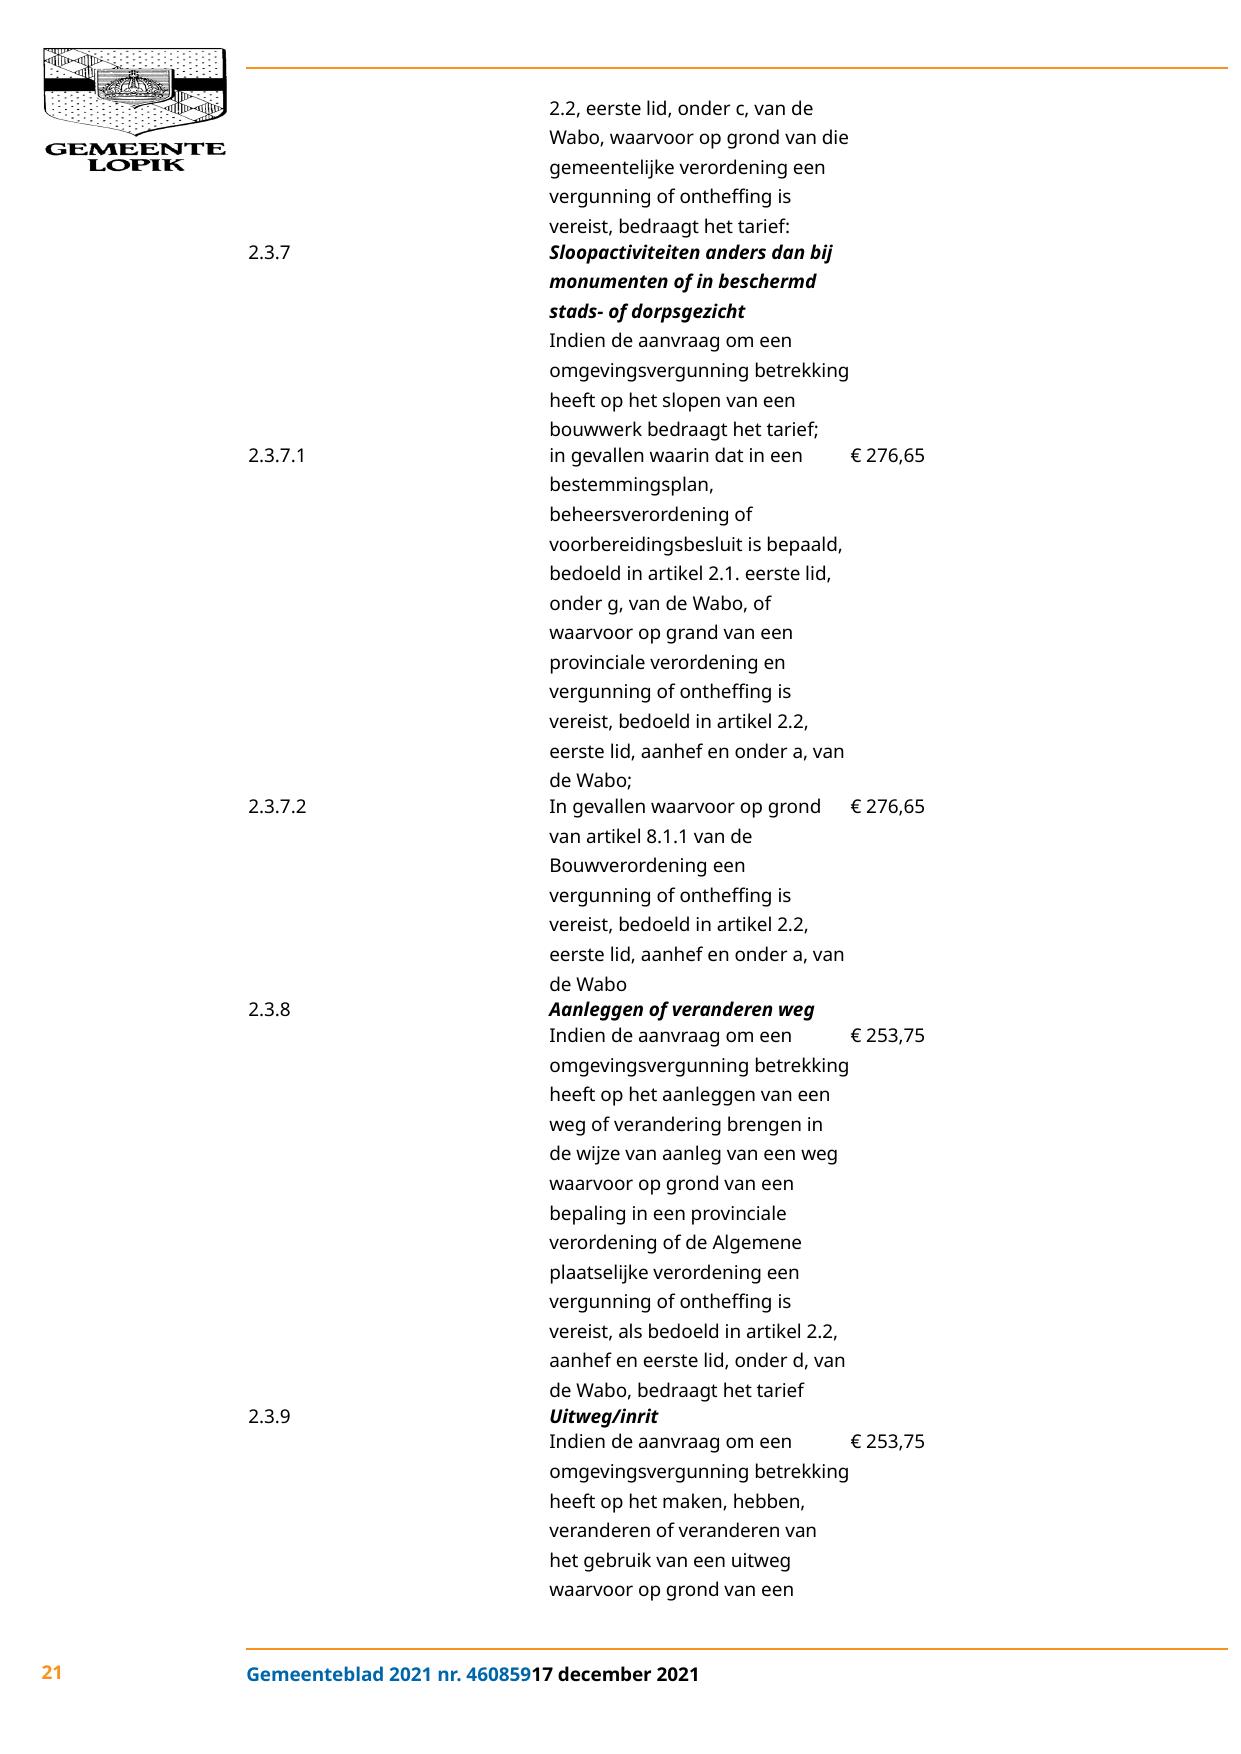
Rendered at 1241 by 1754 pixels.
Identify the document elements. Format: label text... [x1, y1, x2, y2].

picture [41, 47, 231, 172]
table_cell Indien de aanvraag om een omgevingsvergunning betrekking heeft op het aanleggen van een weg of verandering brengen in de wijze van aanleg van een weg waarvoor op grond van een bepaling in een provinciale verordening of de Algemene plaatselijke verordening een vergunning of ontheffing is vereist, als bedoeld in artikel 2.2, aanhef en eerste lid, onder d, van de Wabo, bedraagt het tarief [549, 1022, 850, 1403]
table_cell In gevallen waarvoor op grond van artikel 8.1.1 van de Bouwverordening een vergunning of ontheffing is vereist, bedoeld in artikel 2.2, eerste lid, aanhef en onder a, van de Wabo [549, 793, 850, 996]
table_cell Sloopactiviteiten anders dan bij monumenten of in beschermd stads- of dorpsgezicht Indien de aanvraag om een omgevingsvergunning betrekking heeft op het slopen van een bouwwerk bedraagt het tarief; [549, 239, 850, 442]
table_cell 2.3.8 [248, 996, 549, 1022]
table_cell [248, 1429, 549, 1602]
table_cell [248, 1022, 549, 1403]
table_cell € 253,75 [850, 1429, 1152, 1602]
table_cell 2.3.7.1 [248, 442, 549, 793]
table_cell 2.3.7 [248, 239, 549, 442]
table_cell [850, 239, 1152, 442]
table_cell € 276,65 [850, 442, 1152, 793]
table_cell in gevallen waarin dat in een bestemmingsplan, beheersverordening of voorbereidingsbesluit is bepaald, bedoeld in artikel 2.1. eerste lid, onder g, van de Wabo, of waarvoor op grand van een provinciale verordening en vergunning of ontheffing is vereist, bedoeld in artikel 2.2, eerste lid, aanhef en onder a, van de Wabo; [549, 442, 850, 793]
table_cell € 276,65 [850, 793, 1152, 996]
table_cell 2.3.7.2 [248, 793, 549, 996]
table_cell 2.2, eerste lid, onder c, van de Wabo, waarvoor op grond van die gemeentelijke verordening een vergunning of ontheffing is vereist, bedraagt het tarief: [549, 95, 850, 239]
table_cell Uitweg/inrit [549, 1403, 850, 1429]
table_cell Indien de aanvraag om een omgevingsvergunning betrekking heeft op het maken, hebben, veranderen of veranderen van het gebruik van een uitweg waarvoor op grond van een [549, 1429, 850, 1602]
table_cell 2.3.9 [248, 1403, 549, 1429]
table_cell [850, 1403, 1152, 1429]
table_cell [850, 95, 1152, 239]
table_cell Aanleggen of veranderen weg [549, 996, 850, 1022]
table_cell € 253,75 [850, 1022, 1152, 1403]
table_cell [248, 95, 549, 239]
table_cell [850, 996, 1152, 1022]
